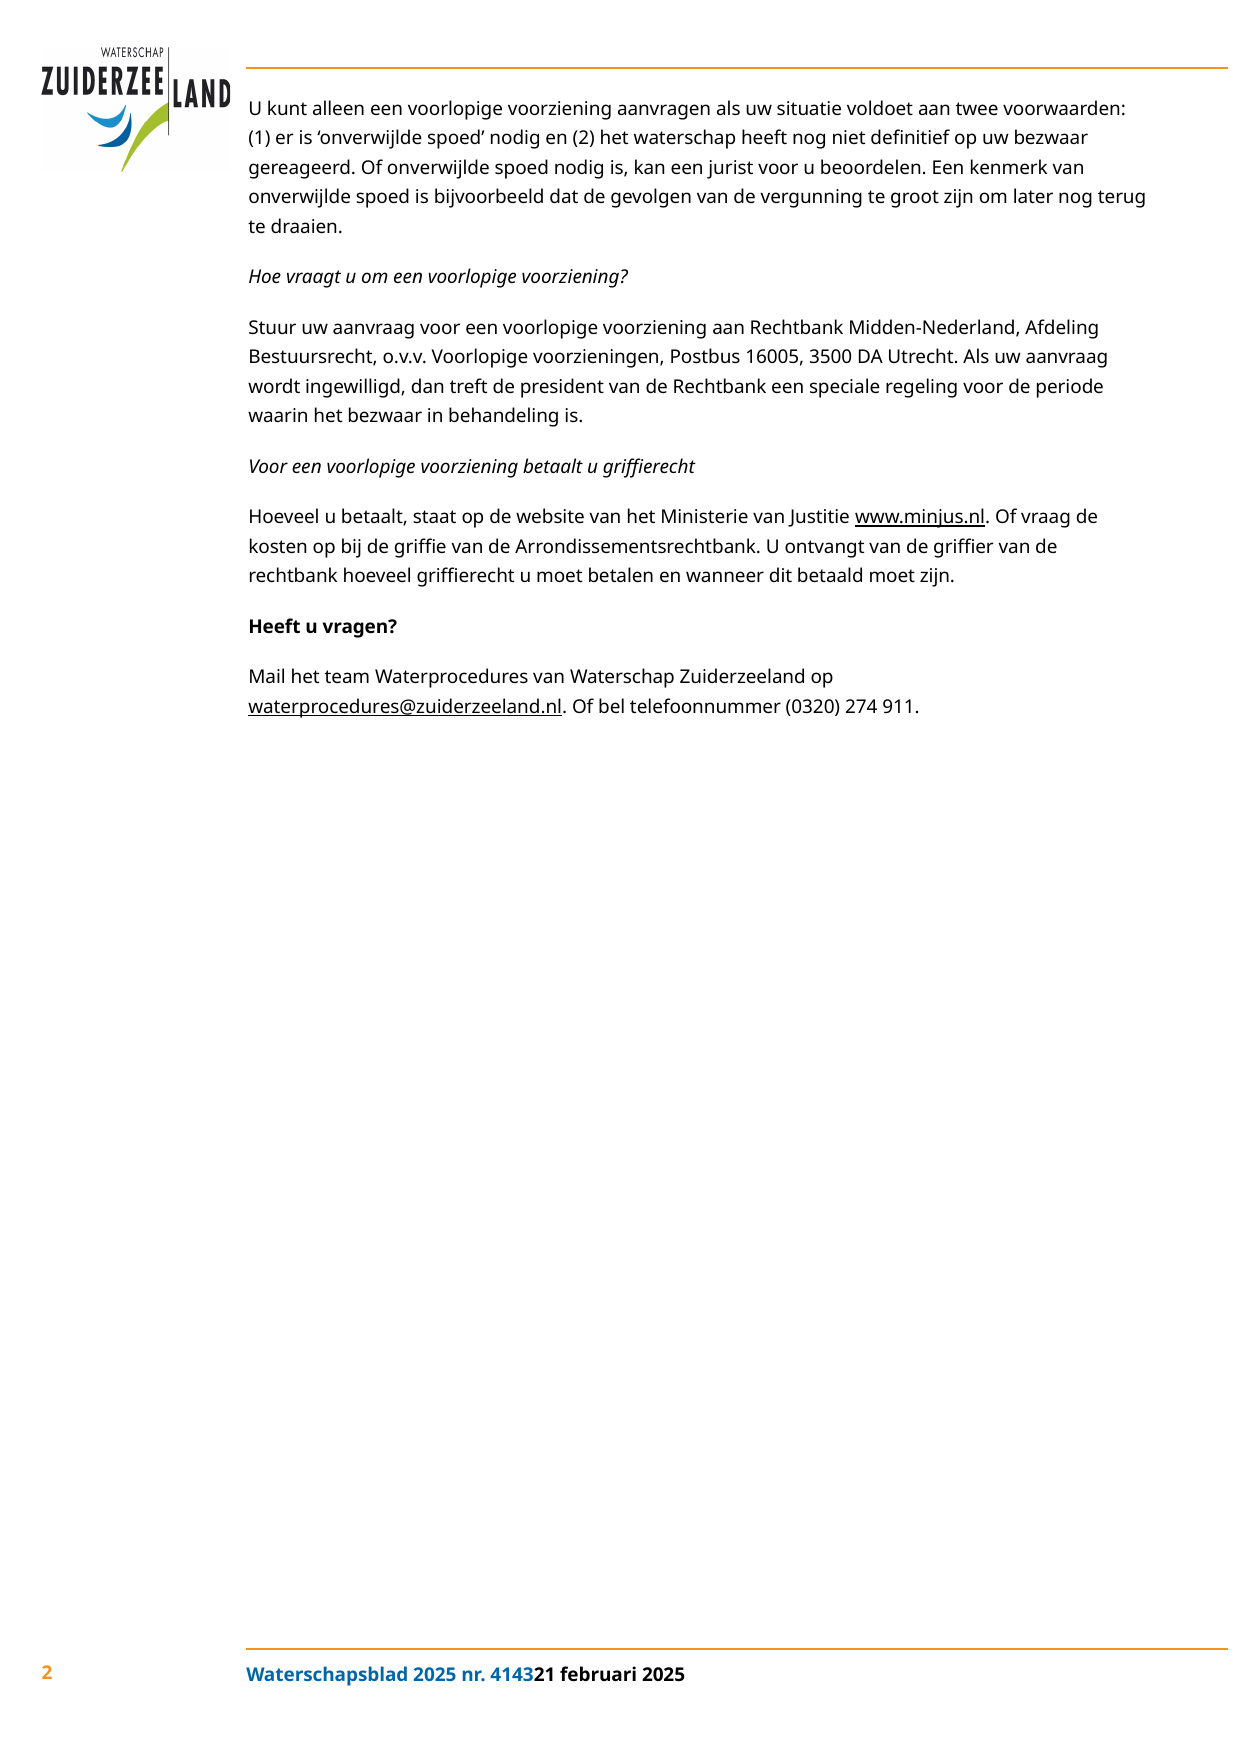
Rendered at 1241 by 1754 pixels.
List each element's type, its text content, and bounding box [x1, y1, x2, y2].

text Stuur uw aanvraag voor een voorlopige voorziening aan Rechtbank Midden-Nederland, Afdeling Bestuursrecht, o.v.v. Voorlopige voorzieningen, Postbus 16005, 3500 DA Utrecht. Als uw aanvraag wordt ingewilligd, dan treft de president van de Rechtbank een speciale regeling voor de periode waarin het bezwaar in behandeling is. [248, 314, 1152, 428]
text Hoe vraagt u om een voorlopige voorziening? [248, 263, 1152, 289]
text U kunt alleen een voorlopige voorziening aanvragen als uw situatie voldoet aan twee voorwaarden: (1) er is ‘onverwijlde spoed’ nodig en (2) het waterschap heeft nog niet definitief op uw bezwaar gereageerd. Of onverwijlde spoed nodig is, kan een jurist voor u beoordelen. Een kenmerk van onverwijlde spoed is bijvoorbeeld dat de gevolgen van de vergunning te groot zijn om later nog terug te draaien. [248, 95, 1152, 239]
text Voor een voorlopige voorziening betaalt u griffierecht [248, 453, 1152, 479]
picture [41, 47, 231, 172]
text Heeft u vragen? [248, 613, 1152, 639]
text Hoeveel u betaalt, staat op de website van het Ministerie van Justitie www.minjus.nl. Of vraag de kosten op bij de griffie van de Arrondissementsrechtbank. U ontvangt van de griffier van de rechtbank hoeveel griffierecht u moet betalen en wanneer dit betaald moet zijn. [248, 503, 1152, 588]
text Mail het team Waterprocedures van Waterschap Zuiderzeeland op waterprocedures@zuiderzeeland.nl. Of bel telefoonnummer (0320) 274 911. [248, 663, 1152, 719]
